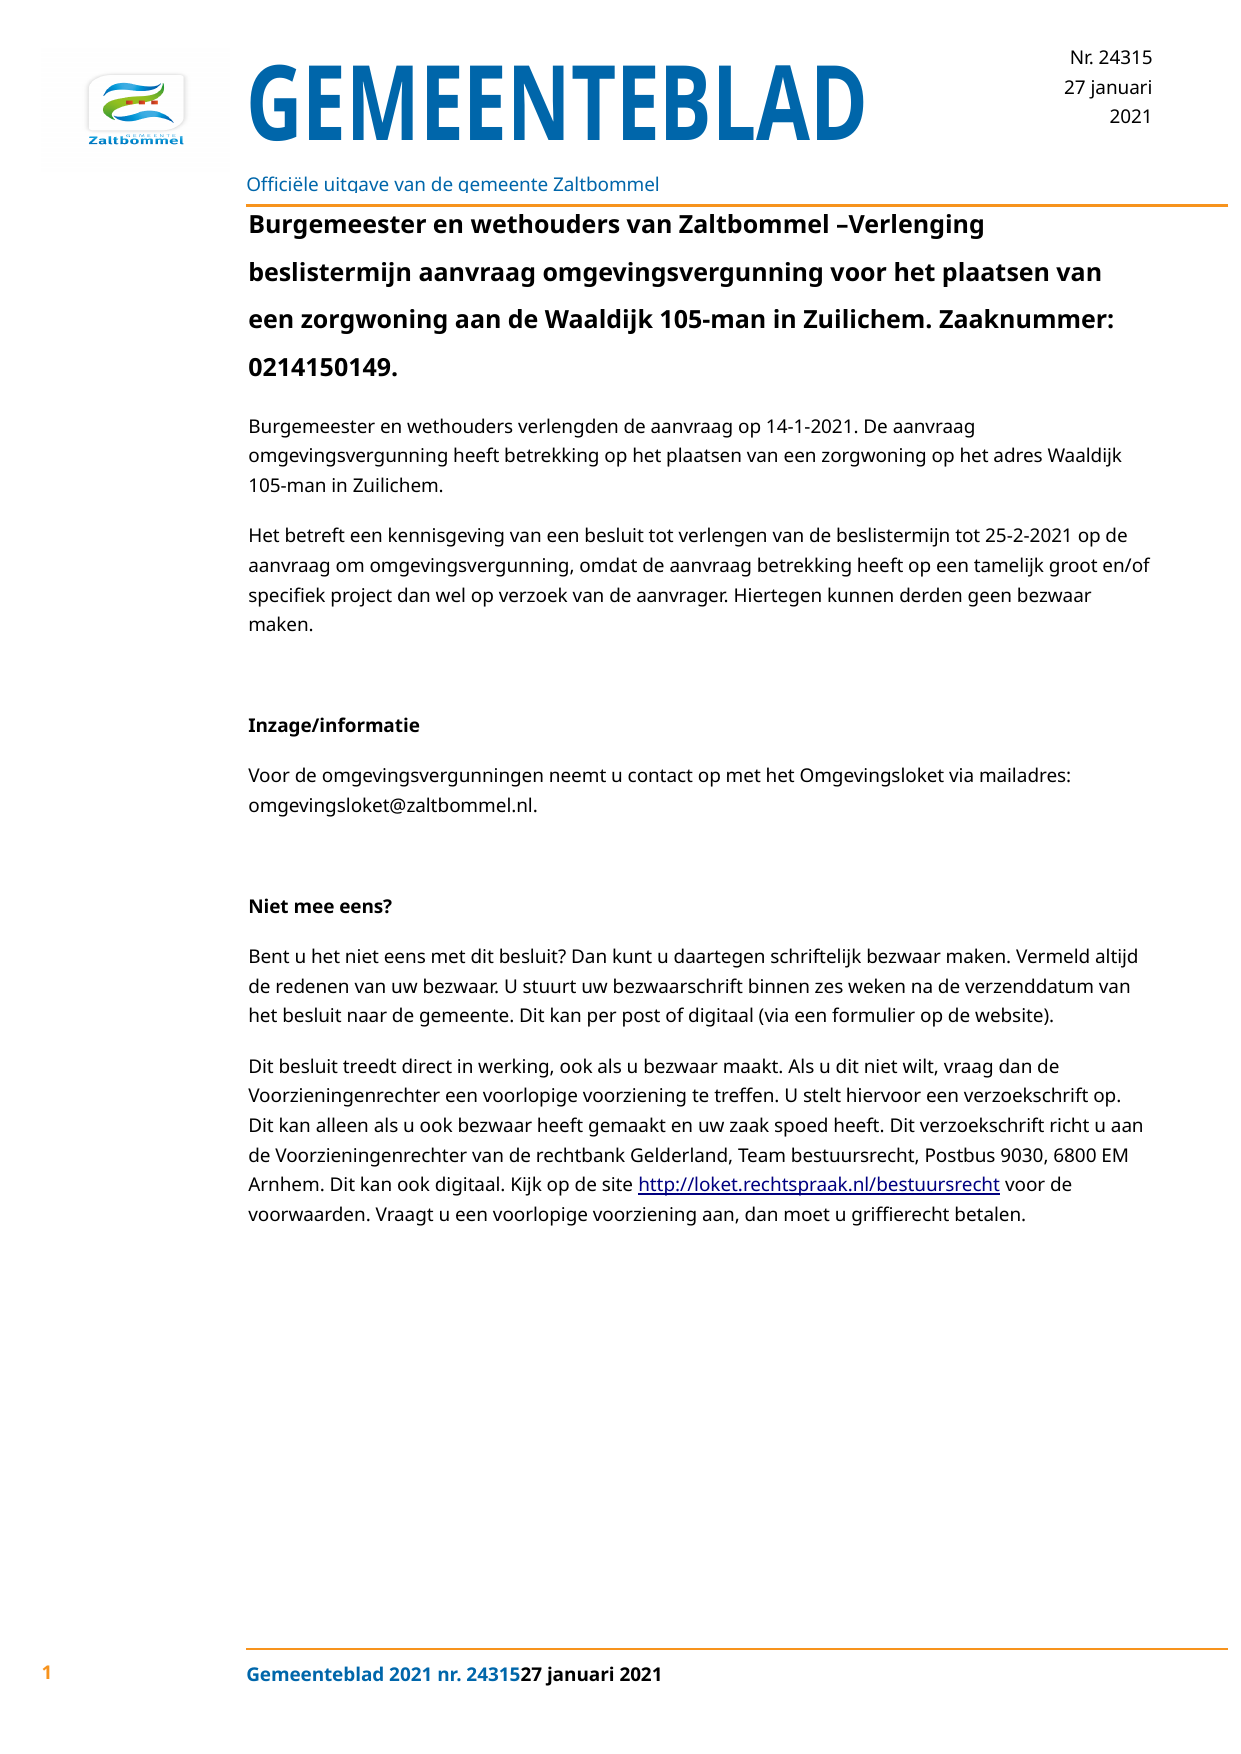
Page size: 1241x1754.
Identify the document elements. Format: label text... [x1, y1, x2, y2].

text Bent u het niet eens met dit besluit? Dan kunt u daartegen schriftelijk bezwaar maken. Vermeld altijd de redenen van uw bezwaar. U stuurt uw bezwaarschrift binnen zes weken na de verzenddatum van het besluit naar de gemeente. Dit kan per post of digitaal (via een formulier op de website). [248, 943, 1152, 1028]
text Inzage/informatie [248, 712, 1152, 738]
text Dit besluit treedt direct in werking, ook als u bezwaar maakt. Als u dit niet wilt, vraag dan de Voorzieningenrechter een voorlopige voorziening te treffen. U stelt hiervoor een verzoekschrift op. Dit kan alleen als u ook bezwaar heeft gemaakt en uw zaak spoed heeft. Dit verzoekschrift richt u aan de Voorzieningenrechter van de rechtbank Gelderland, Team bestuursrecht, Postbus 9030, 6800 EM Arnhem. Dit kan ook digitaal. Kijk op de site http://loket.rechtspraak.nl/bestuursrecht voor de voorwaarden. Vraagt u een voorlopige voorziening aan, dan moet u griffierecht betalen. [248, 1053, 1152, 1227]
text Niet mee eens? [248, 893, 1152, 919]
text Burgemeester en wethouders verlengden de aanvraag op 14-1-2021. De aanvraag omgevingsvergunning heeft betrekking op het plaatsen van een zorgwoning op het adres Waaldijk 105-man in Zuilichem. [248, 413, 1152, 498]
picture [41, 47, 231, 172]
text Het betreft een kennisgeving van een besluit tot verlengen van de beslistermijn tot 25-2-2021 op de aanvraag om omgevingsvergunning, omdat de aanvraag betrekking heeft op een tamelijk groot en/of specifiek project dan wel op verzoek van de aanvrager. Hiertegen kunnen derden geen bezwaar maken. [248, 523, 1152, 637]
text Burgemeester en wethouders van Zaltbommel –Verlenging beslistermijn aanvraag omgevingsvergunning voor het plaatsen van een zorgwoning aan de Waaldijk 105-man in Zuilichem. Zaaknummer: 0214150149. [248, 207, 1152, 384]
text Voor de omgevingsvergunningen neemt u contact op met het Omgevingsloket via mailadres: omgevingsloket@zaltbommel.nl. [248, 763, 1152, 818]
